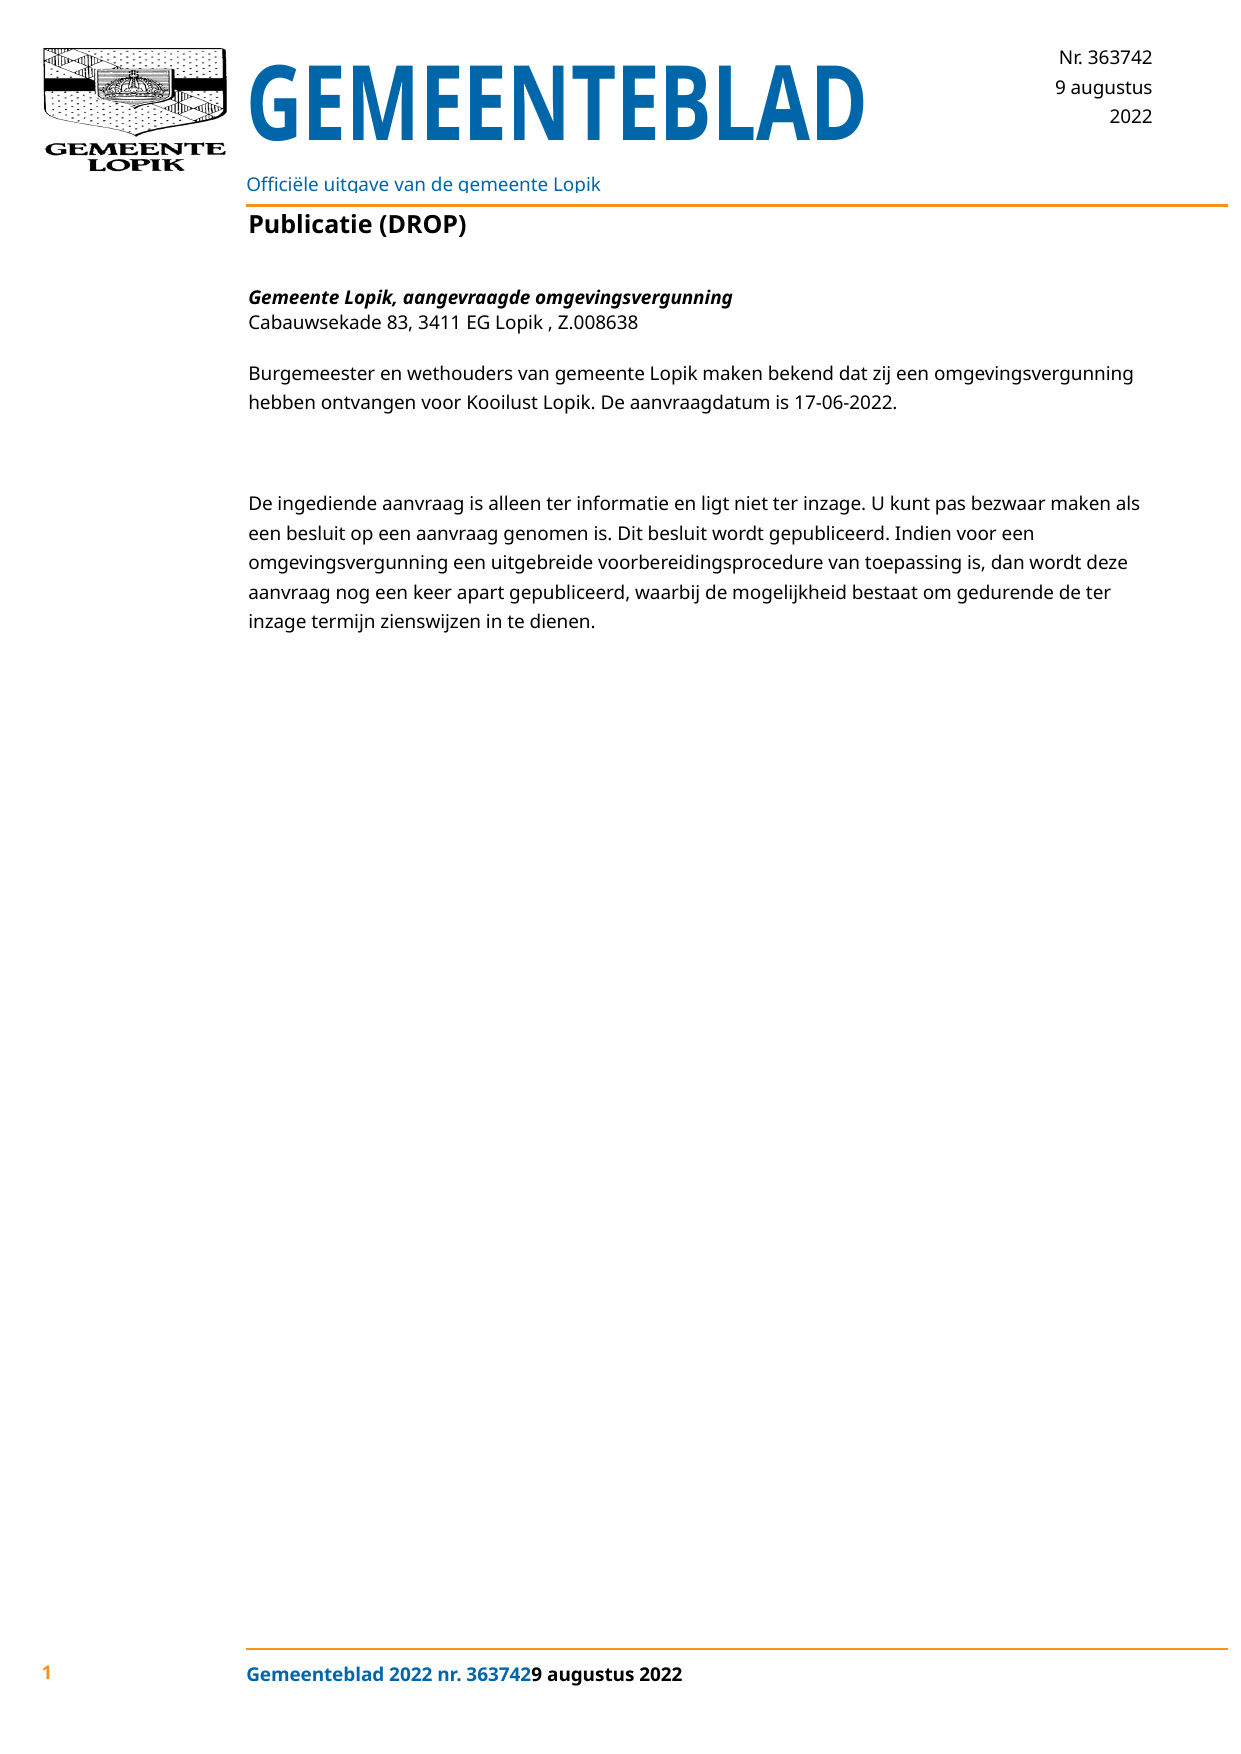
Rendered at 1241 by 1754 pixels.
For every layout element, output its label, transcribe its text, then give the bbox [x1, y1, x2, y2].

text Publicatie (DROP) [248, 207, 1152, 241]
text De ingediende aanvraag is alleen ter informatie en ligt niet ter inzage. U kunt pas bezwaar maken als een besluit op een aanvraag genomen is. Dit besluit wordt gepubliceerd. Indien voor een omgevingsvergunning een uitgebreide voorbereidingsprocedure van toepassing is, dan wordt deze aanvraag nog een keer apart gepubliceerd, waarbij de mogelijkheid bestaat om gedurende de ter inzage termijn zienswijzen in te dienen. [248, 490, 1152, 634]
text Burgemeester en wethouders van gemeente Lopik maken bekend dat zij een omgevingsvergunning hebben ontvangen voor Kooilust Lopik. De aanvraagdatum is 17-06-2022. [248, 360, 1152, 415]
text Gemeente Lopik, aangevraagde omgevingsvergunning [248, 284, 1152, 309]
text Cabauwsekade 83, 3411 EG Lopik , Z.008638 [248, 309, 1152, 335]
picture [41, 47, 231, 172]
